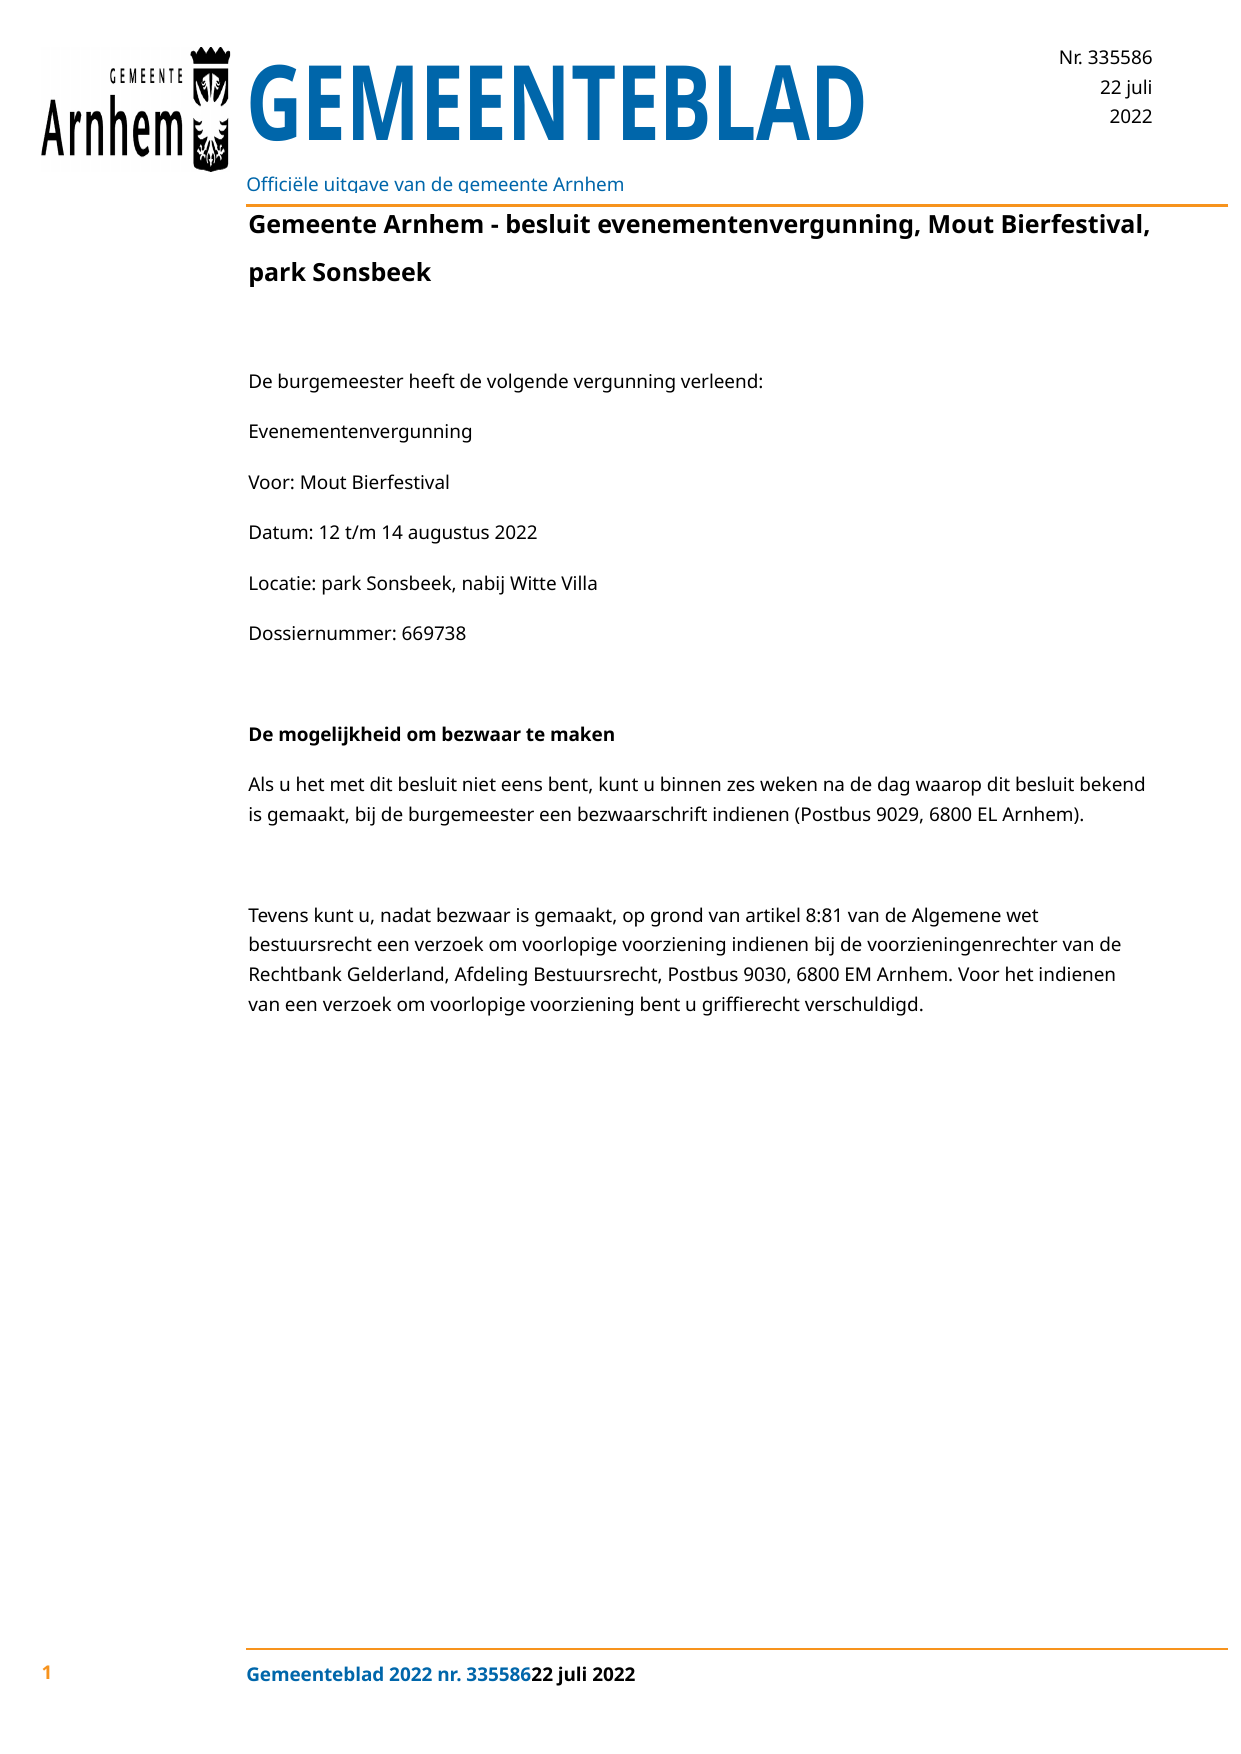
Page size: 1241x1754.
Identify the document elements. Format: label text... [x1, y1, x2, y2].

text De mogelijkheid om bezwaar te maken [248, 721, 1152, 747]
text Gemeente Arnhem - besluit evenementenvergunning, Mout Bierfestival, park Sonsbeek [248, 207, 1152, 288]
text De burgemeester heeft de volgende vergunning verleend: [248, 368, 1152, 394]
text Evenementenvergunning [248, 419, 1152, 444]
text Tevens kunt u, nadat bezwaar is gemaakt, op grond van artikel 8:81 van de Algemene wet bestuursrecht een verzoek om voorlopige voorziening indienen bij de voorzieningenrechter van de Rechtbank Gelderland, Afdeling Bestuursrecht, Postbus 9030, 6800 EM Arnhem. Voor het indienen van een verzoek om voorlopige voorziening bent u griffierecht verschuldigd. [248, 902, 1152, 1017]
text Locatie: park Sonsbeek, nabij Witte Villa [248, 570, 1152, 596]
picture [41, 47, 231, 172]
text Als u het met dit besluit niet eens bent, kunt u binnen zes weken na de dag waarop dit besluit bekend is gemaakt, bij de burgemeester een bezwaarschrift indienen (Postbus 9029, 6800 EL Arnhem). [248, 772, 1152, 827]
text Datum: 12 t/m 14 augustus 2022 [248, 519, 1152, 545]
text Dossiernummer: 669738 [248, 620, 1152, 646]
text Voor: Mout Bierfestival [248, 469, 1152, 495]
